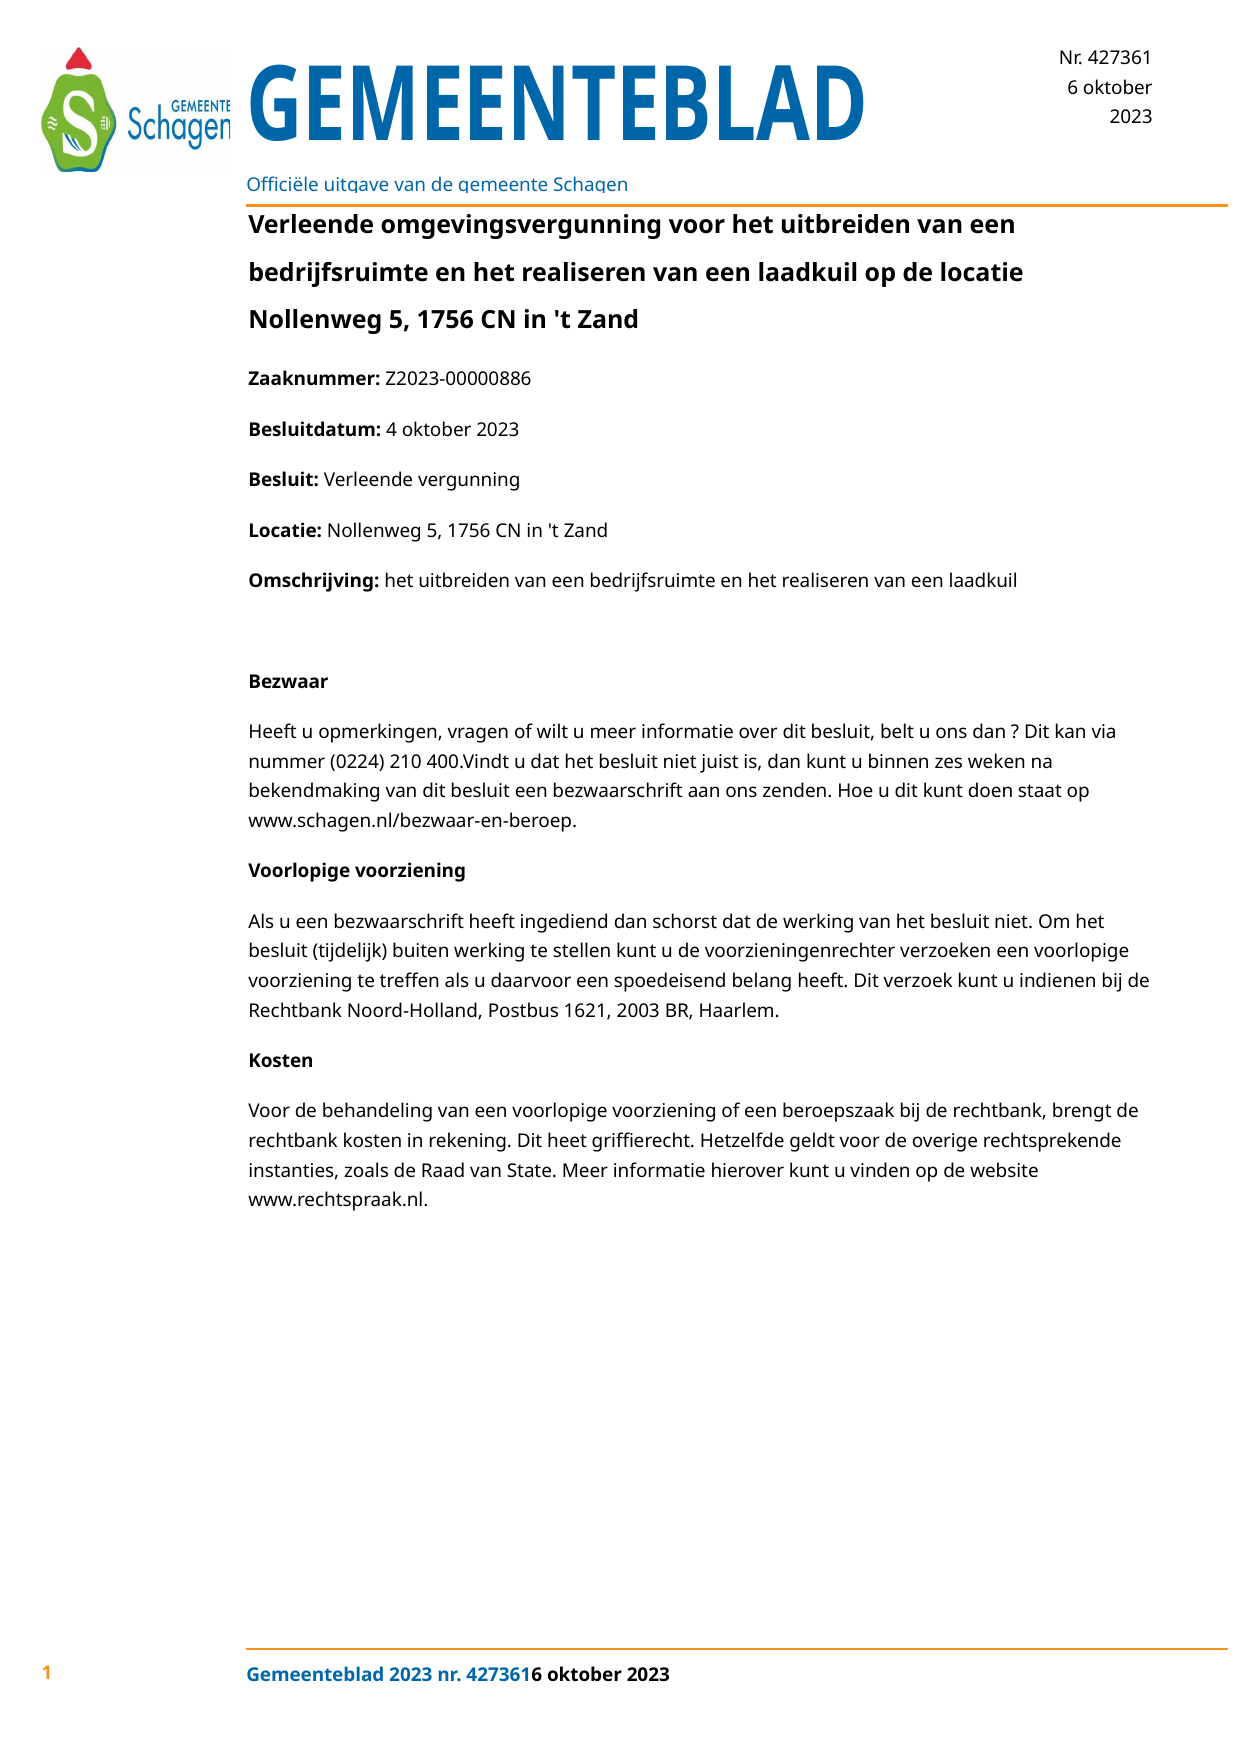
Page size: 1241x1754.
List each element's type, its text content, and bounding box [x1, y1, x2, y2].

text Voorlopige voorziening [248, 858, 1152, 883]
text Bezwaar [248, 668, 1152, 694]
text Omschrijving: het uitbreiden van een bedrijfsruimte en het realiseren van een laadkuil [248, 567, 1152, 593]
text Besluitdatum: 4 oktober 2023 [248, 416, 1152, 442]
text Als u een bezwaarschrift heeft ingediend dan schorst dat de werking van het besluit niet. Om het besluit (tijdelijk) buiten werking te stellen kunt u de voorzieningenrechter verzoeken een voorlopige voorziening te treffen als u daarvoor een spoedeisend belang heeft. Dit verzoek kunt u indienen bij de Rechtbank Noord-Holland, Postbus 1621, 2003 BR, Haarlem. [248, 908, 1152, 1022]
text Locatie: Nollenweg 5, 1756 CN in 't Zand [248, 517, 1152, 542]
text Verleende omgevingsvergunning voor het uitbreiden van een bedrijfsruimte en het realiseren van een laadkuil op de locatie Nollenweg 5, 1756 CN in 't Zand [248, 207, 1152, 336]
text Voor de behandeling van een voorlopige voorziening of een beroepszaak bij de rechtbank, brengt de rechtbank kosten in rekening. Dit heet griffierecht. Hetzelfde geldt voor de overige rechtsprekende instanties, zoals de Raad van State. Meer informatie hierover kunt u vinden op de website www.rechtspraak.nl. [248, 1098, 1152, 1212]
text Zaaknummer: Z2023-00000886 [248, 366, 1152, 391]
text Besluit: Verleende vergunning [248, 466, 1152, 492]
text Heeft u opmerkingen, vragen of wilt u meer informatie over dit besluit, belt u ons dan ? Dit kan via nummer (0224) 210 400.Vindt u dat het besluit niet juist is, dan kunt u binnen zes weken na bekendmaking van dit besluit een bezwaarschrift aan ons zenden. Hoe u dit kunt doen staat op www.schagen.nl/bezwaar-en-beroep. [248, 718, 1152, 833]
picture [41, 47, 231, 172]
text Kosten [248, 1047, 1152, 1073]
